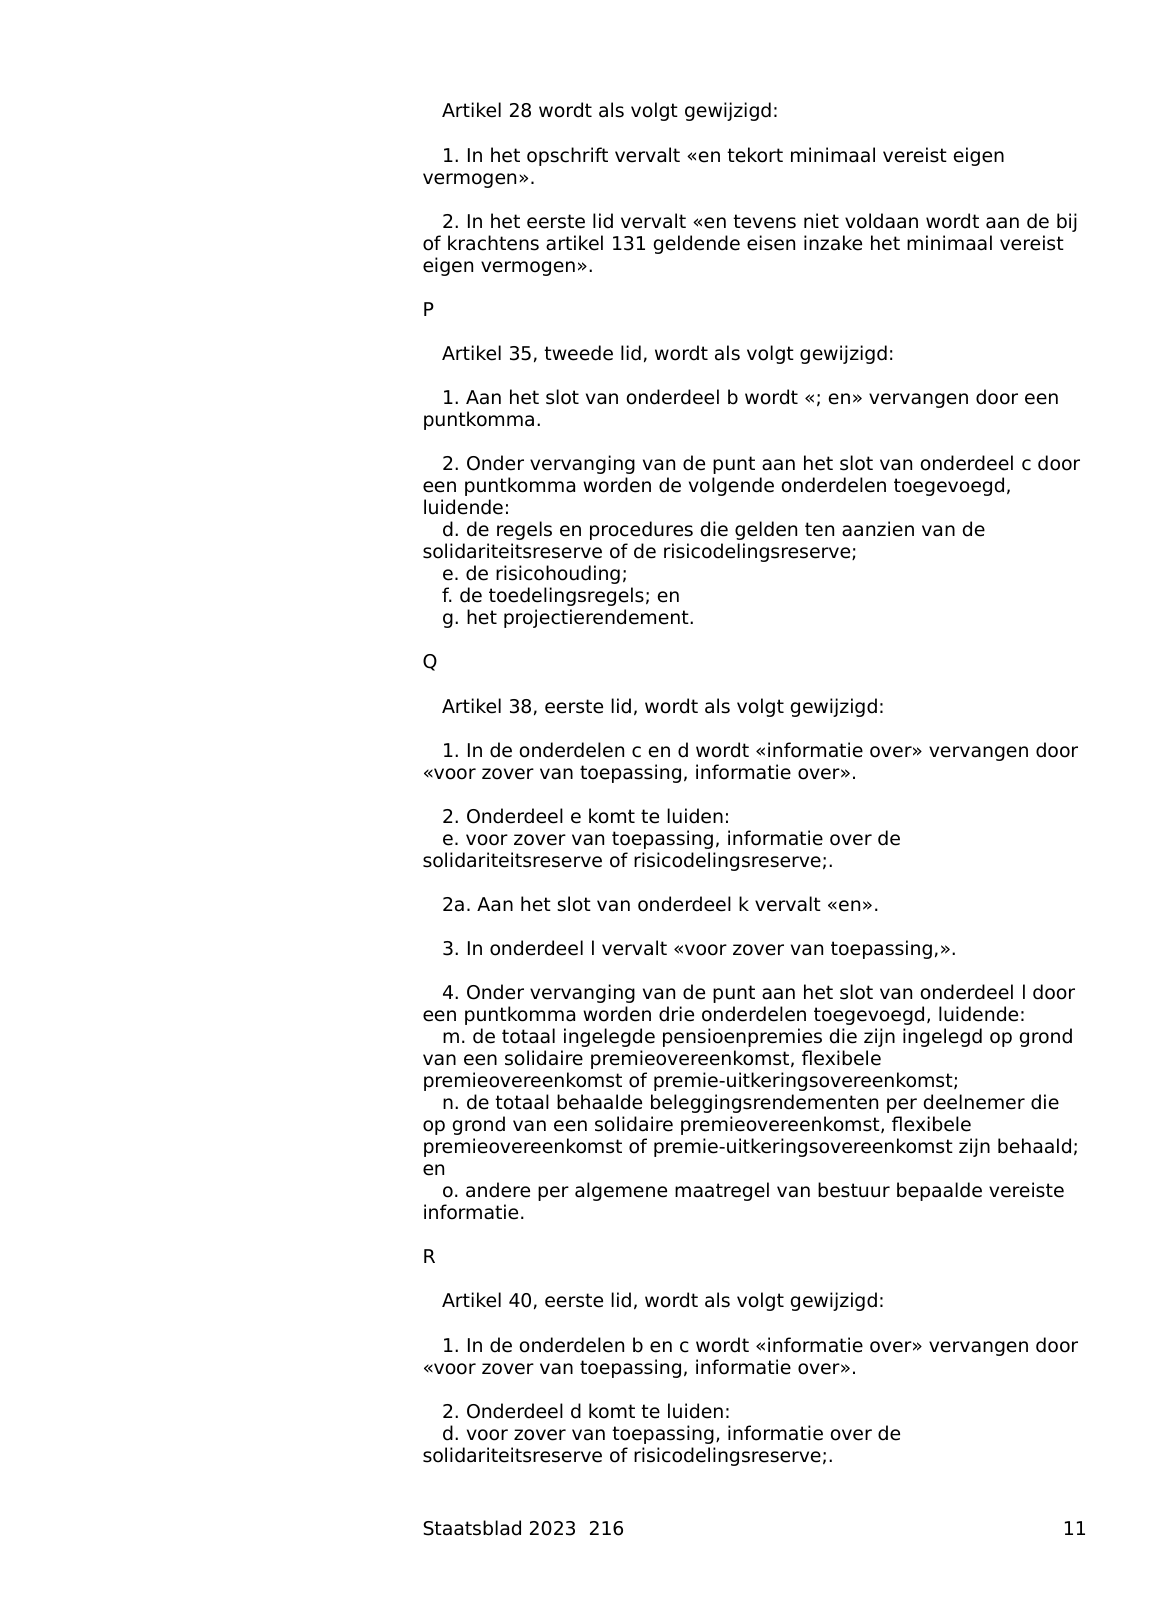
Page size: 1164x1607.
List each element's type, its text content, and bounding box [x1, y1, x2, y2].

text 2. In het eerste lid vervalt «en tevens niet voldaan wordt aan de bij of krachtens artikel 131 geldende eisen inzake het minimaal vereist eigen vermogen». [422, 211, 1087, 277]
text P [422, 299, 1087, 321]
text 2. Onder vervanging van de punt aan het slot van onderdeel c door een puntkomma worden de volgende onderdelen toegevoegd, luidende: [422, 453, 1087, 519]
text Q [422, 651, 1087, 673]
text 3. In onderdeel l vervalt «voor zover van toepassing,». [422, 938, 1087, 960]
text n. de totaal behaalde beleggingsrendementen per deelnemer die op grond van een solidaire premieovereenkomst, flexibele premieovereenkomst of premie-uitkeringsovereenkomst zijn behaald; en [422, 1092, 1087, 1180]
text Artikel 35, tweede lid, wordt als volgt gewijzigd: [422, 343, 1087, 365]
text 1. In de onderdelen b en c wordt «informatie over» vervangen door «voor zover van toepassing, informatie over». [422, 1334, 1087, 1378]
text g. het projectierendement. [422, 607, 1087, 629]
text m. de totaal ingelegde pensioenpremies die zijn ingelegd op grond van een solidaire premieovereenkomst, flexibele premieovereenkomst of premie-uitkeringsovereenkomst; [422, 1026, 1087, 1092]
text Artikel 38, eerste lid, wordt als volgt gewijzigd: [422, 696, 1087, 717]
text 1. In de onderdelen c en d wordt «informatie over» vervangen door «voor zover van toepassing, informatie over». [422, 740, 1087, 784]
text 2. Onderdeel e komt te luiden: [422, 806, 1087, 828]
text 4. Onder vervanging van de punt aan het slot van onderdeel l door een puntkomma worden drie onderdelen toegevoegd, luidende: [422, 982, 1087, 1026]
text d. de regels en procedures die gelden ten aanzien van de solidariteitsreserve of de risicodelingsreserve; [422, 519, 1087, 563]
text e. de risicohouding; [422, 563, 1087, 585]
text o. andere per algemene maatregel van bestuur bepaalde vereiste informatie. [422, 1180, 1087, 1224]
text 1. Aan het slot van onderdeel b wordt «; en» vervangen door een puntkomma. [422, 387, 1087, 431]
text Artikel 40, eerste lid, wordt als volgt gewijzigd: [422, 1290, 1087, 1312]
text d. voor zover van toepassing, informatie over de solidariteitsreserve of risicodelingsreserve;. [422, 1423, 1087, 1467]
text 2a. Aan het slot van onderdeel k vervalt «en». [422, 894, 1087, 916]
text Artikel 28 wordt als volgt gewijzigd: [422, 100, 1087, 122]
text 1. In het opschrift vervalt «en tekort minimaal vereist eigen vermogen». [422, 144, 1087, 188]
text e. voor zover van toepassing, informatie over de solidariteitsreserve of risicodelingsreserve;. [422, 828, 1087, 872]
text 2. Onderdeel d komt te luiden: [422, 1401, 1087, 1423]
text f. de toedelingsregels; en [422, 585, 1087, 607]
text R [422, 1246, 1087, 1268]
